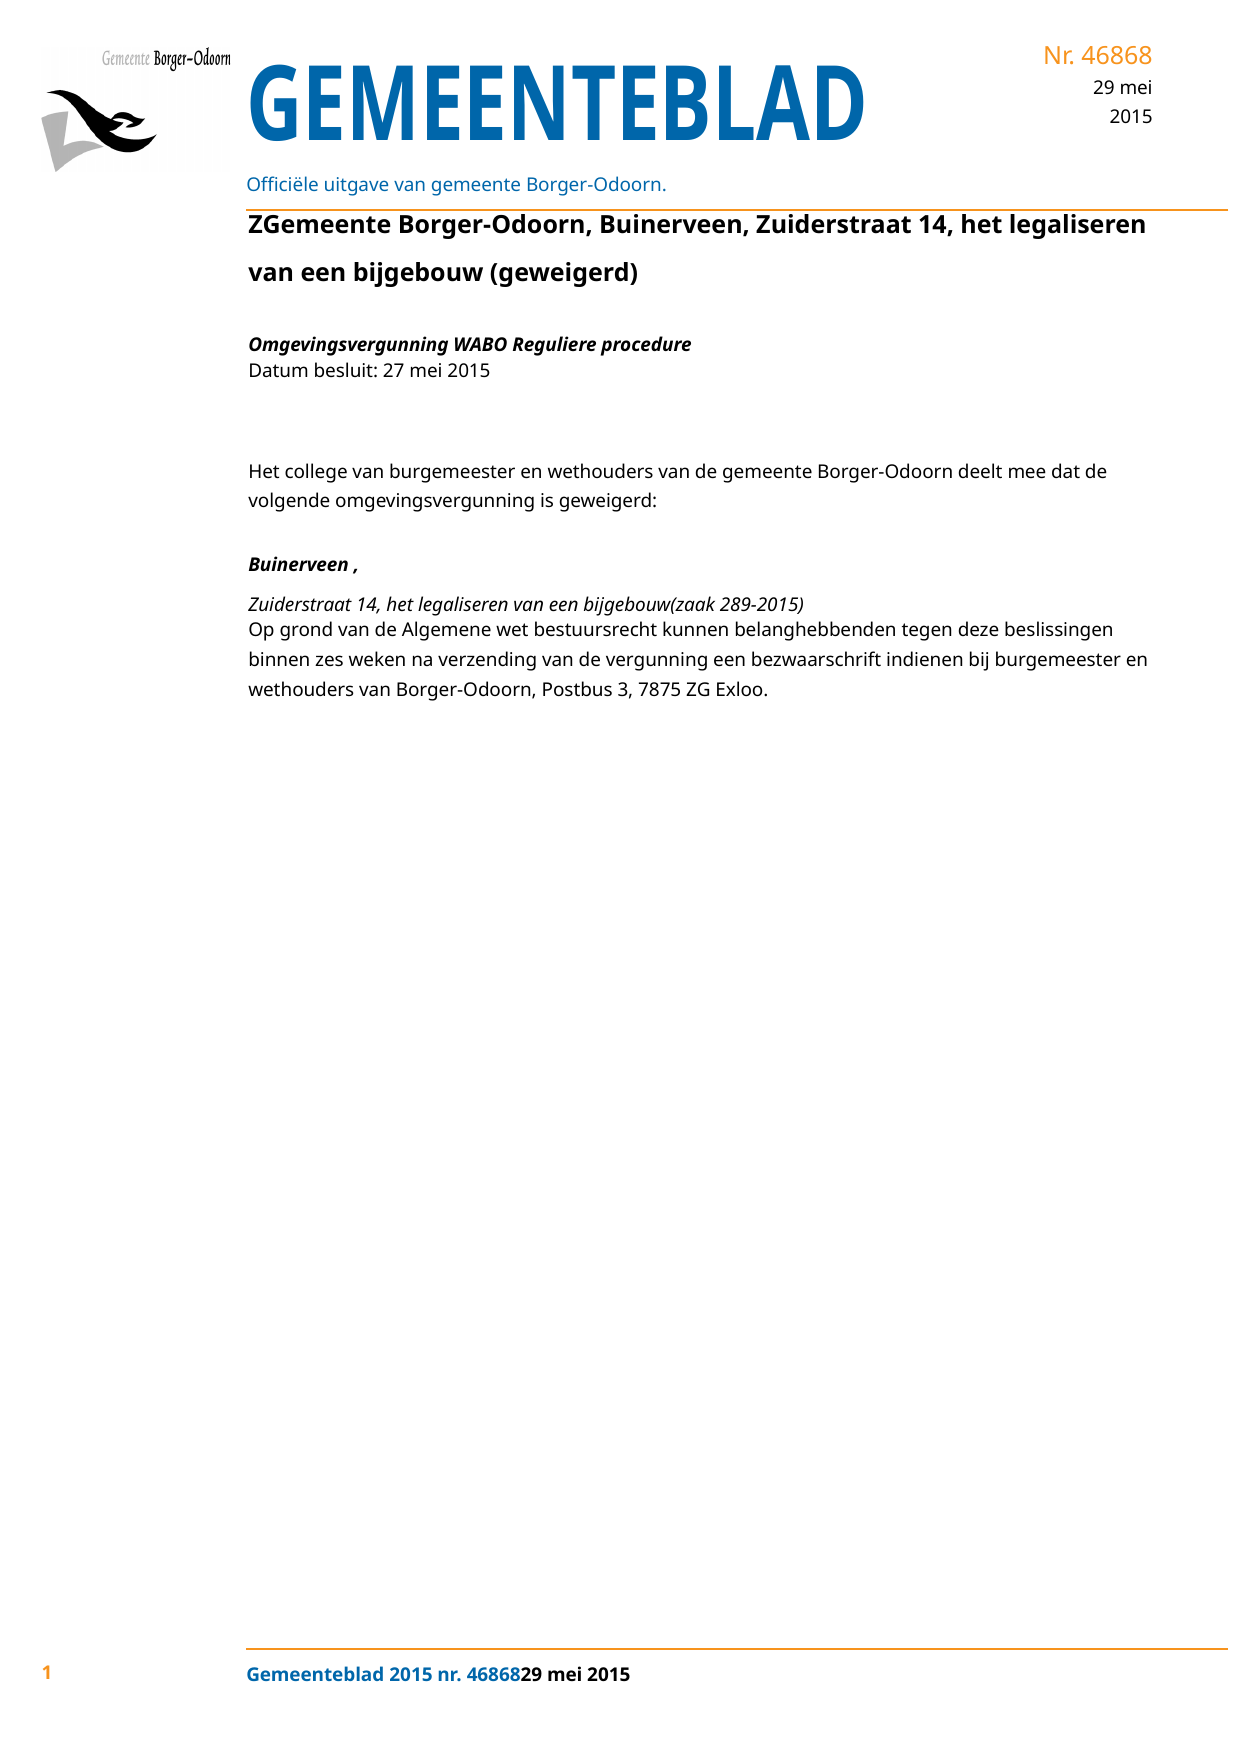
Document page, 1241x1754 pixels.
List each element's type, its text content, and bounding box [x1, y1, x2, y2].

text Buinerveen , [248, 552, 1152, 577]
text Datum besluit: 27 mei 2015 [248, 357, 1152, 383]
text Zuiderstraat 14, het legaliseren van een bijgebouw(zaak 289-2015) [248, 591, 1152, 617]
text Het college van burgemeester en wethouders van de gemeente Borger-Odoorn deelt mee dat de volgende omgevingsvergunning is geweigerd: [248, 458, 1152, 513]
text ZGemeente Borger-Odoorn, Buinerveen, Zuiderstraat 14, het legaliseren van een bijgebouw (geweigerd) [248, 211, 1152, 288]
picture [41, 47, 231, 172]
text Omgevingsvergunning WABO Reguliere procedure [248, 331, 1152, 357]
text Op grond van de Algemene wet bestuursrecht kunnen belanghebbenden tegen deze beslissingen binnen zes weken na verzending van de vergunning een bezwaarschrift indienen bij burgemeester en wethouders van Borger-Odoorn, Postbus 3, 7875 ZG Exloo. [248, 617, 1152, 701]
